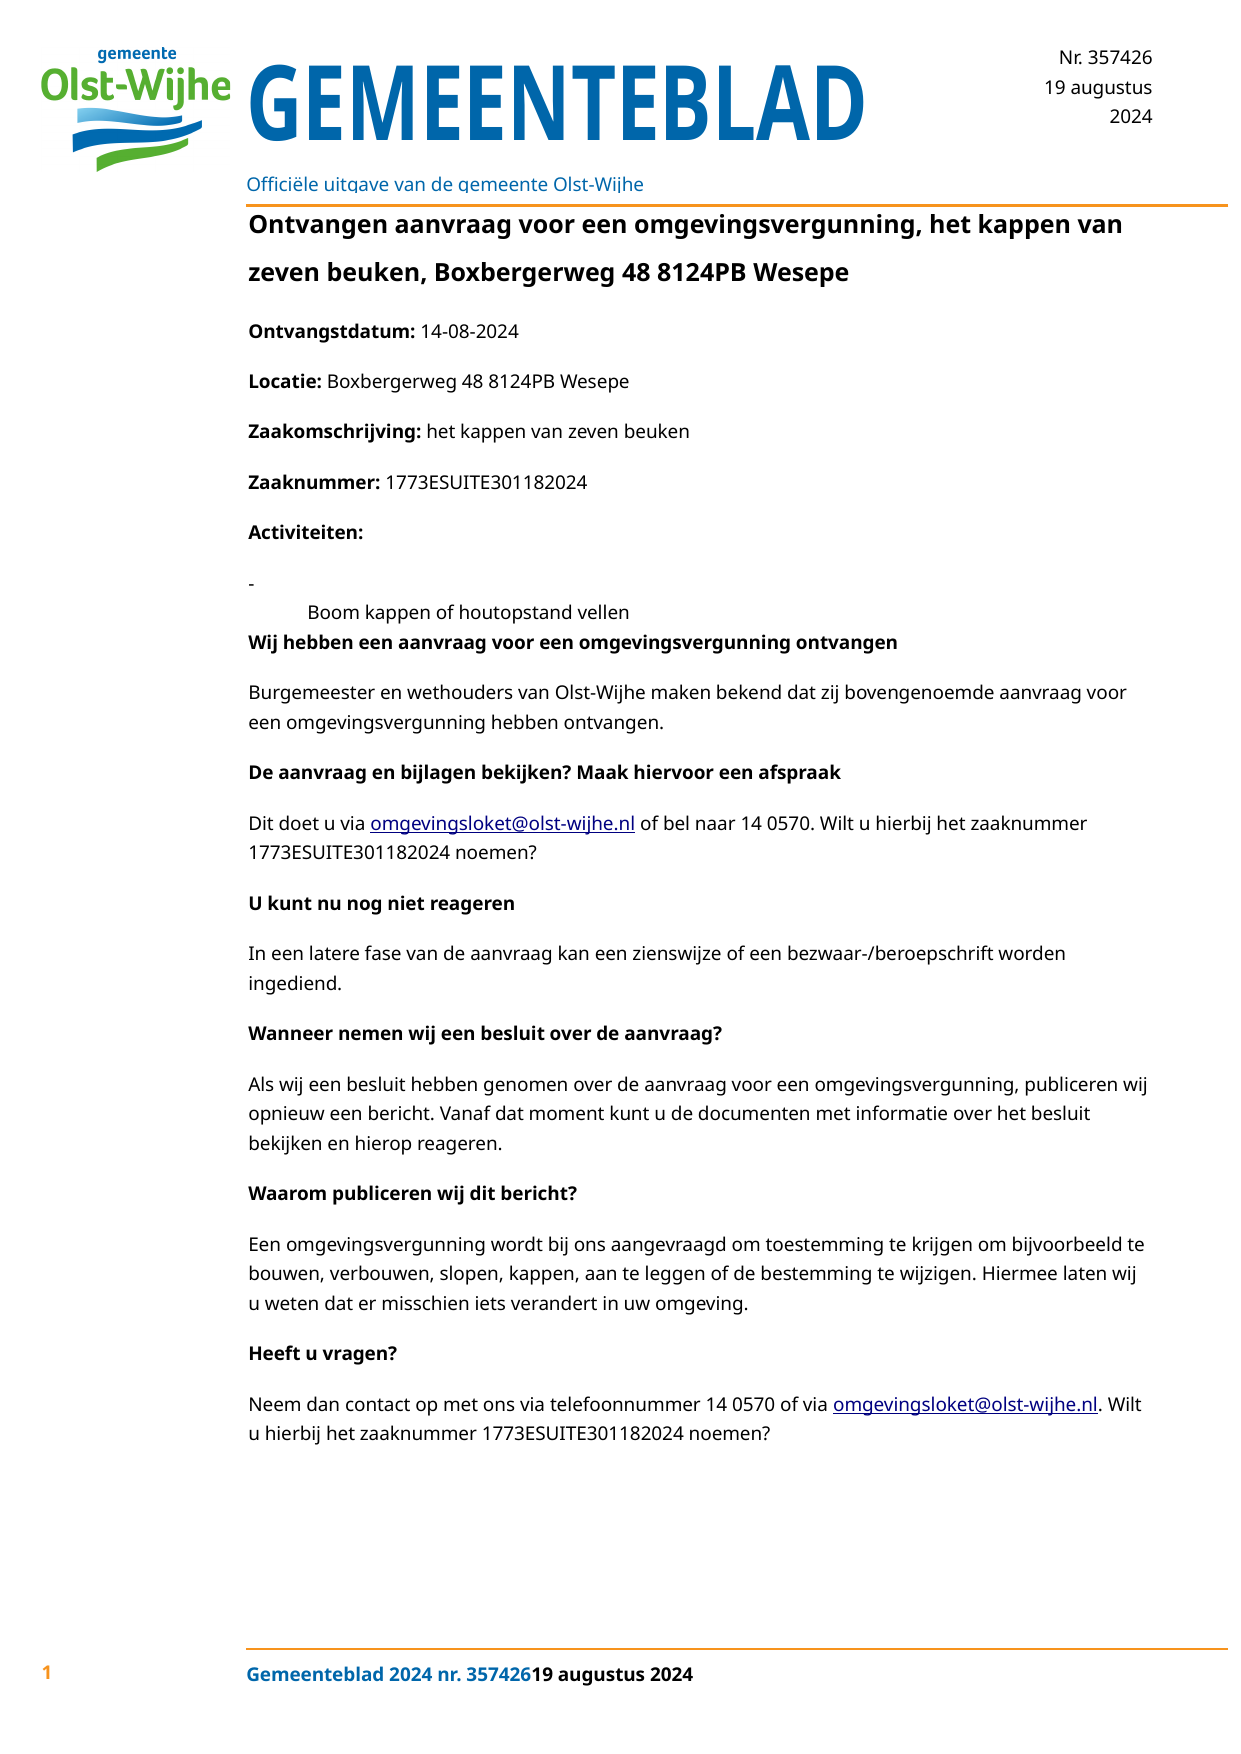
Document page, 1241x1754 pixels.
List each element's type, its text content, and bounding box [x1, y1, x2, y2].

text Zaaknummer: 1773ESUITE301182024 [248, 469, 1152, 495]
text Als wij een besluit hebben genomen over de aanvraag voor een omgevingsvergunning, publiceren wij opnieuw een bericht. Vanaf dat moment kunt u de documenten met informatie over het besluit bekijken en hierop reageren. [248, 1071, 1152, 1156]
text U kunt nu nog niet reageren [248, 890, 1152, 916]
text Locatie: Boxbergerweg 48 8124PB Wesepe [248, 368, 1152, 394]
text Zaakomschrijving: het kappen van zeven beuken [248, 419, 1152, 444]
text Heeft u vragen? [248, 1340, 1152, 1366]
list Boom kappen of houtopstand vellen [248, 599, 1152, 625]
text Neem dan contact op met ons via telefoonnummer 14 0570 of via omgevingsloket@olst-wijhe.nl. Wilt u hierbij het zaaknummer 1773ESUITE301182024 noemen? [248, 1391, 1152, 1446]
text Een omgevingsvergunning wordt bij ons aangevraagd om toestemming te krijgen om bijvoorbeeld te bouwen, verbouwen, slopen, kappen, aan te leggen of de bestemming te wijzigen. Hiermee laten wij u weten dat er misschien iets verandert in uw omgeving. [248, 1231, 1152, 1316]
text Wij hebben een aanvraag voor een omgevingsvergunning ontvangen [248, 629, 1152, 655]
text Wanneer nemen wij een besluit over de aanvraag? [248, 1020, 1152, 1046]
text Ontvangstdatum: 14-08-2024 [248, 318, 1152, 344]
picture [41, 47, 231, 172]
text Waarom publiceren wij dit bericht? [248, 1180, 1152, 1206]
text Activiteiten: [248, 519, 1152, 545]
text In een latere fase van de aanvraag kan een zienswijze of een bezwaar-/beroepschrift worden ingediend. [248, 940, 1152, 996]
text De aanvraag en bijlagen bekijken? Maak hiervoor een afspraak [248, 759, 1152, 785]
text Ontvangen aanvraag voor een omgevingsvergunning, het kappen van zeven beuken, Boxbergerweg 48 8124PB Wesepe [248, 207, 1152, 288]
text Dit doet u via omgevingsloket@olst-wijhe.nl of bel naar 14 0570. Wilt u hierbij het zaaknummer 1773ESUITE301182024 noemen? [248, 810, 1152, 865]
text Burgemeester en wethouders van Olst-Wijhe maken bekend dat zij bovengenoemde aanvraag voor een omgevingsvergunning hebben ontvangen. [248, 679, 1152, 735]
